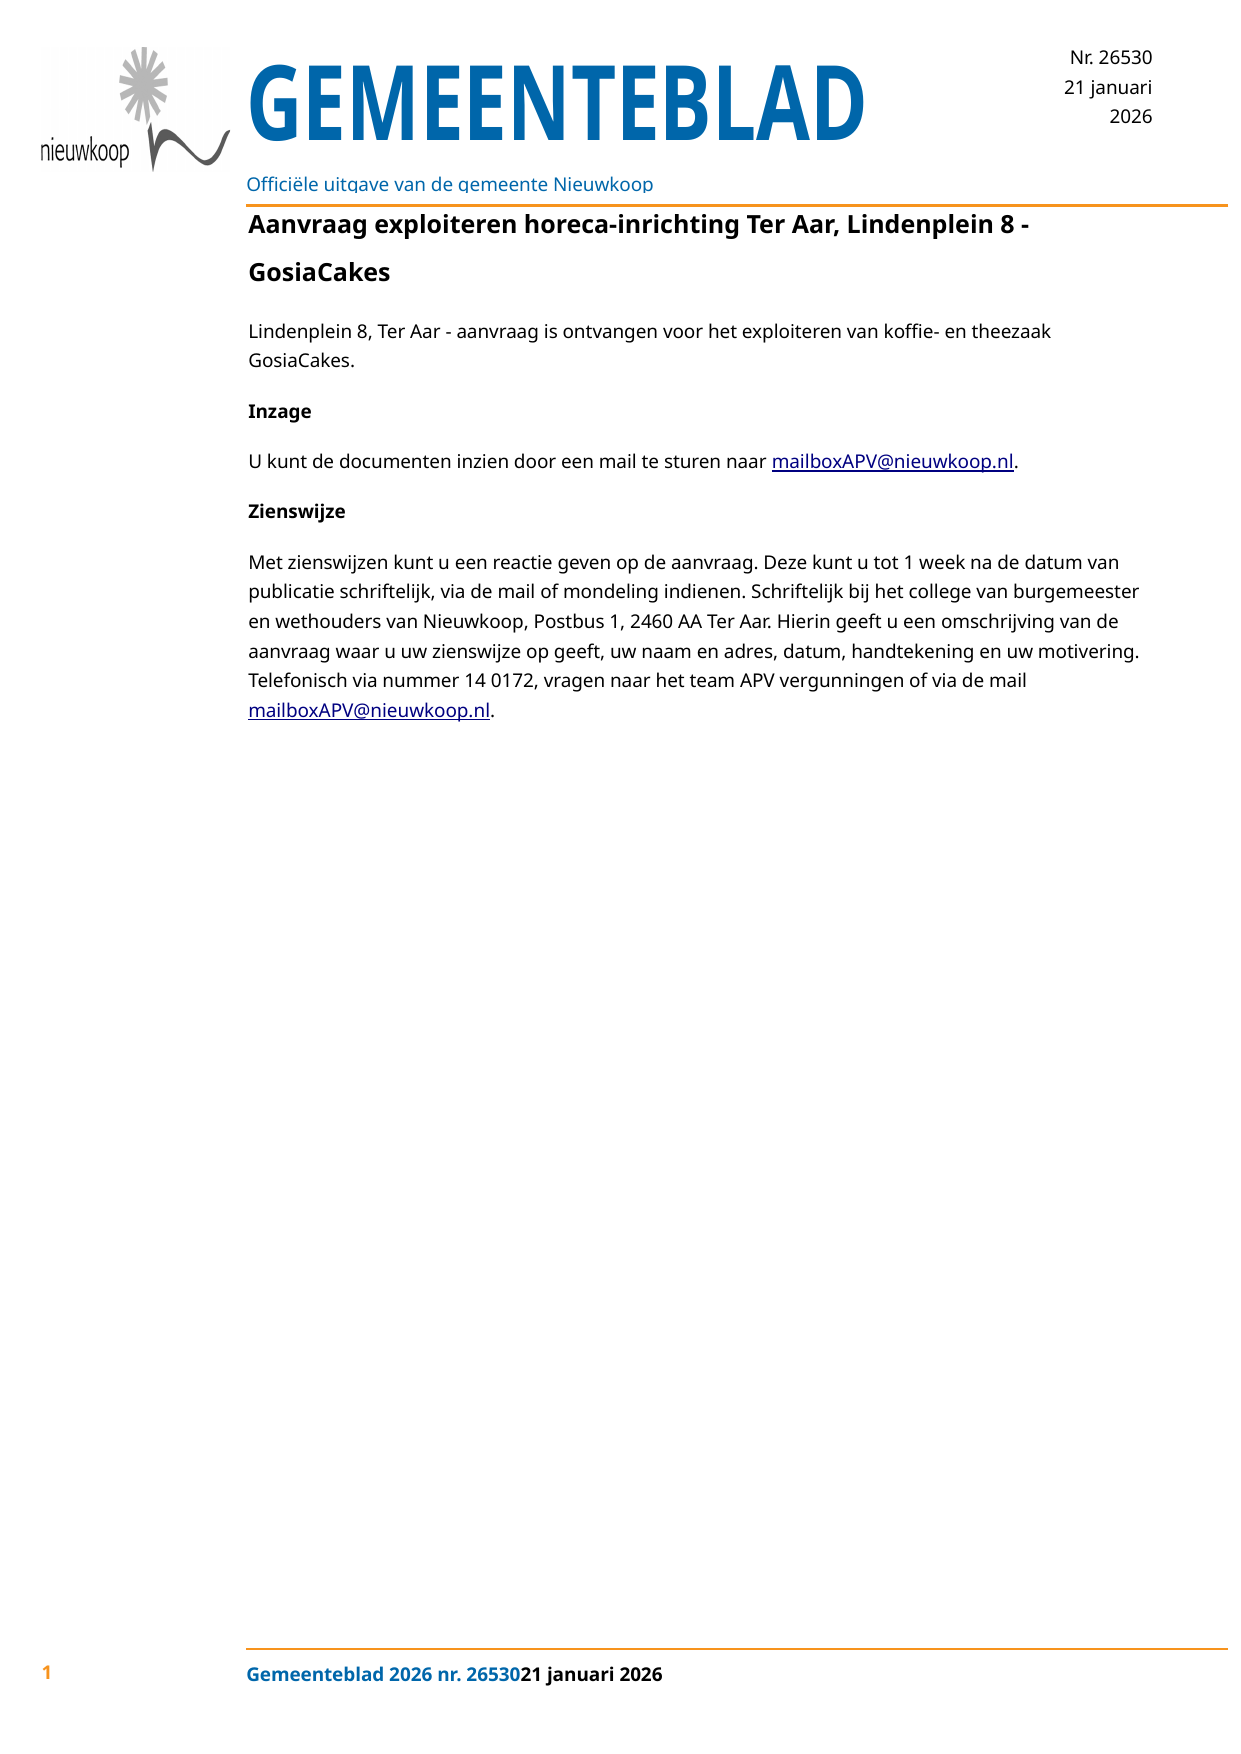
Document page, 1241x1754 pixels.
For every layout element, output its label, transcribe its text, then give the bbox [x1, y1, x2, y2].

text Zienswijze [248, 499, 1152, 524]
text Aanvraag exploiteren horeca-inrichting Ter Aar, Lindenplein 8 - GosiaCakes [248, 207, 1152, 288]
text Met zienswijzen kunt u een reactie geven op de aanvraag. Deze kunt u tot 1 week na de datum van publicatie schriftelijk, via de mail of mondeling indienen. Schriftelijk bij het college van burgemeester en wethouders van Nieuwkoop, Postbus 1, 2460 AA Ter Aar. Hierin geeft u een omschrijving van de aanvraag waar u uw zienswijze op geeft, uw naam en adres, datum, handtekening en uw motivering. Telefonisch via nummer 14 0172, vragen naar het team APV vergunningen of via de mail mailboxAPV@nieuwkoop.nl. [248, 549, 1152, 723]
text Lindenplein 8, Ter Aar - aanvraag is ontvangen voor het exploiteren van koffie- en theezaak GosiaCakes. [248, 318, 1152, 373]
text U kunt de documenten inzien door een mail te sturen naar mailboxAPV@nieuwkoop.nl. [248, 448, 1152, 474]
text Inzage [248, 398, 1152, 424]
picture [41, 47, 231, 172]
